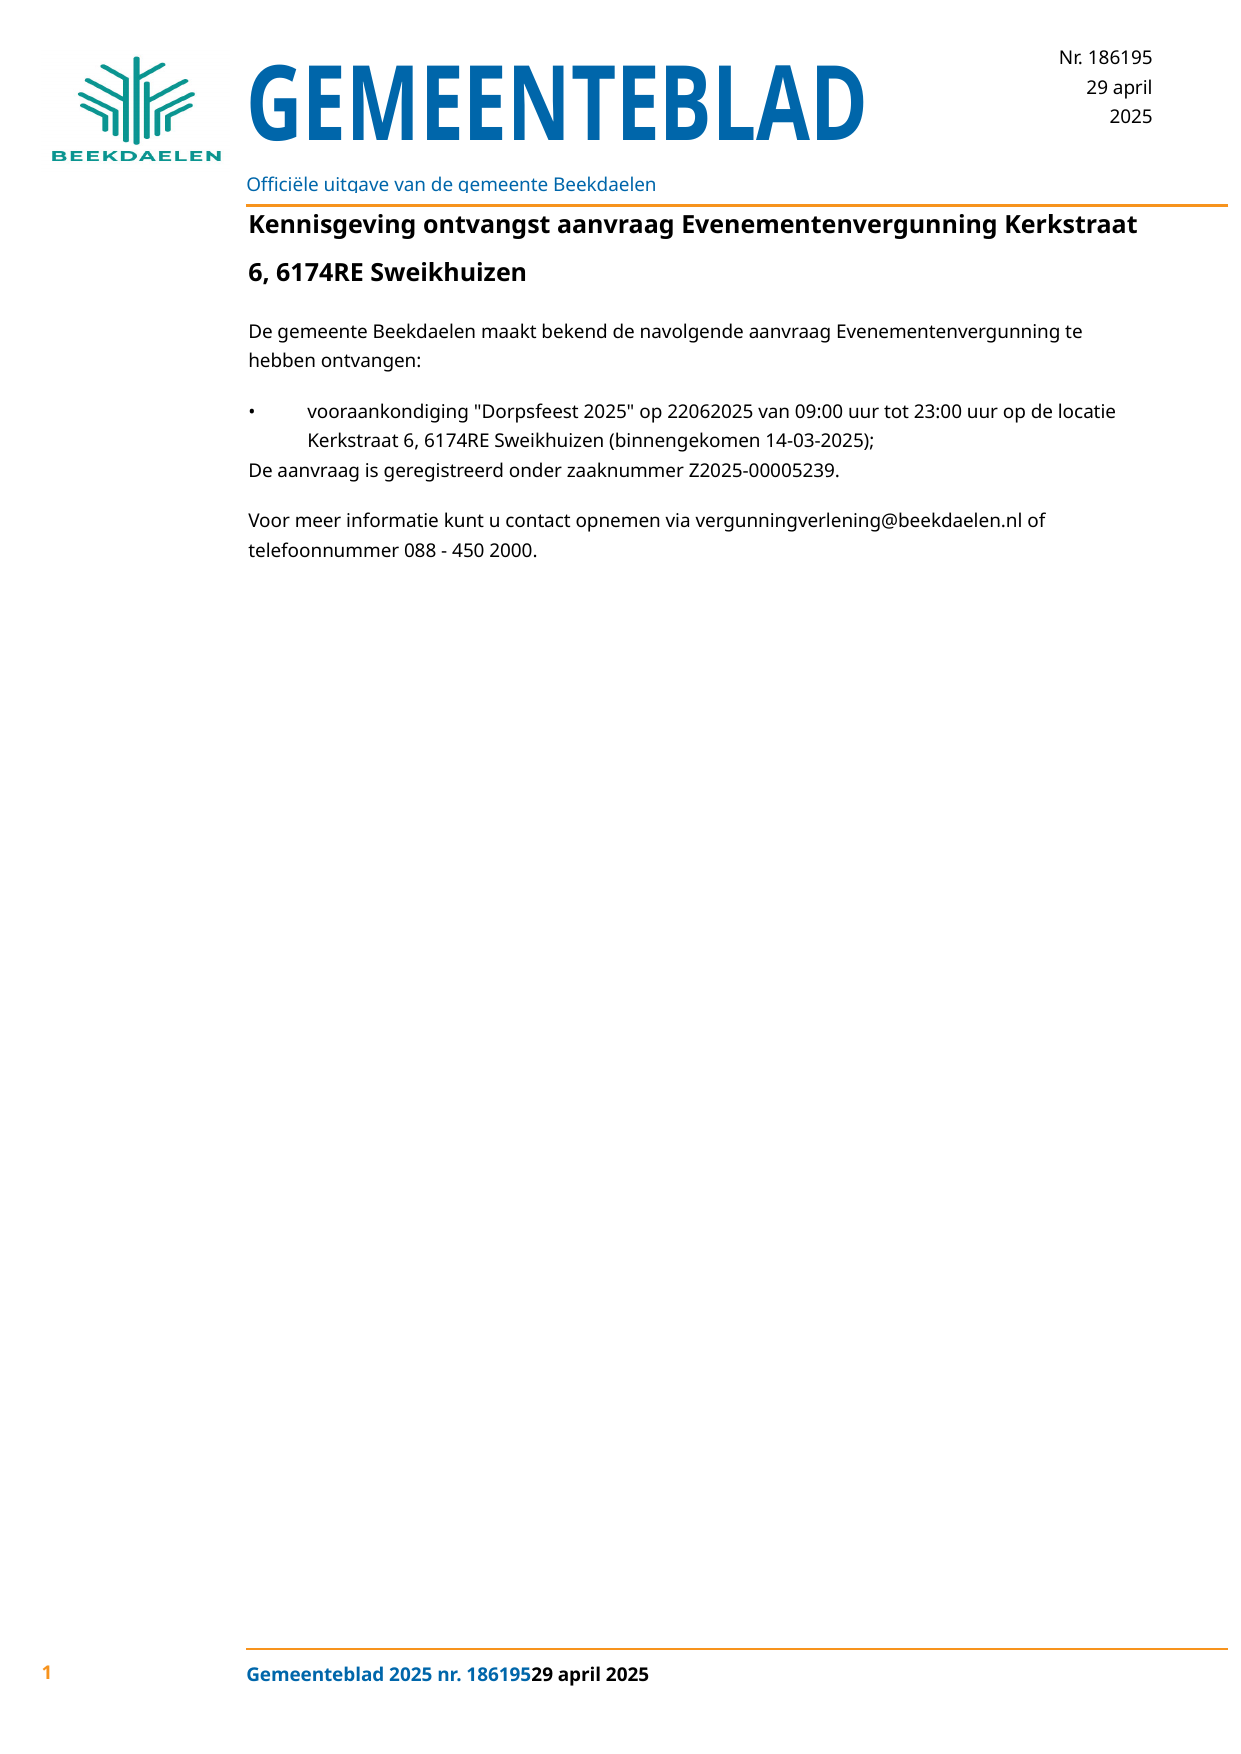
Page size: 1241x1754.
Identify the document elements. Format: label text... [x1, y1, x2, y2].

picture [41, 47, 231, 172]
text Kennisgeving ontvangst aanvraag Evenementenvergunning Kerkstraat 6, 6174RE Sweikhuizen [248, 207, 1152, 288]
list vooraankondiging "Dorpsfeest 2025" op 22062025 van 09:00 uur tot 23:00 uur op de locatie Kerkstraat 6, 6174RE Sweikhuizen (binnengekomen 14-03-2025); [248, 398, 1152, 453]
text Voor meer informatie kunt u contact opnemen via vergunningverlening@beekdaelen.nl of telefoonnummer 088 - 450 2000. [248, 507, 1152, 563]
text De gemeente Beekdaelen maakt bekend de navolgende aanvraag Evenementenvergunning te hebben ontvangen: [248, 318, 1152, 373]
text De aanvraag is geregistreerd onder zaaknummer Z2025-00005239. [248, 457, 1152, 483]
